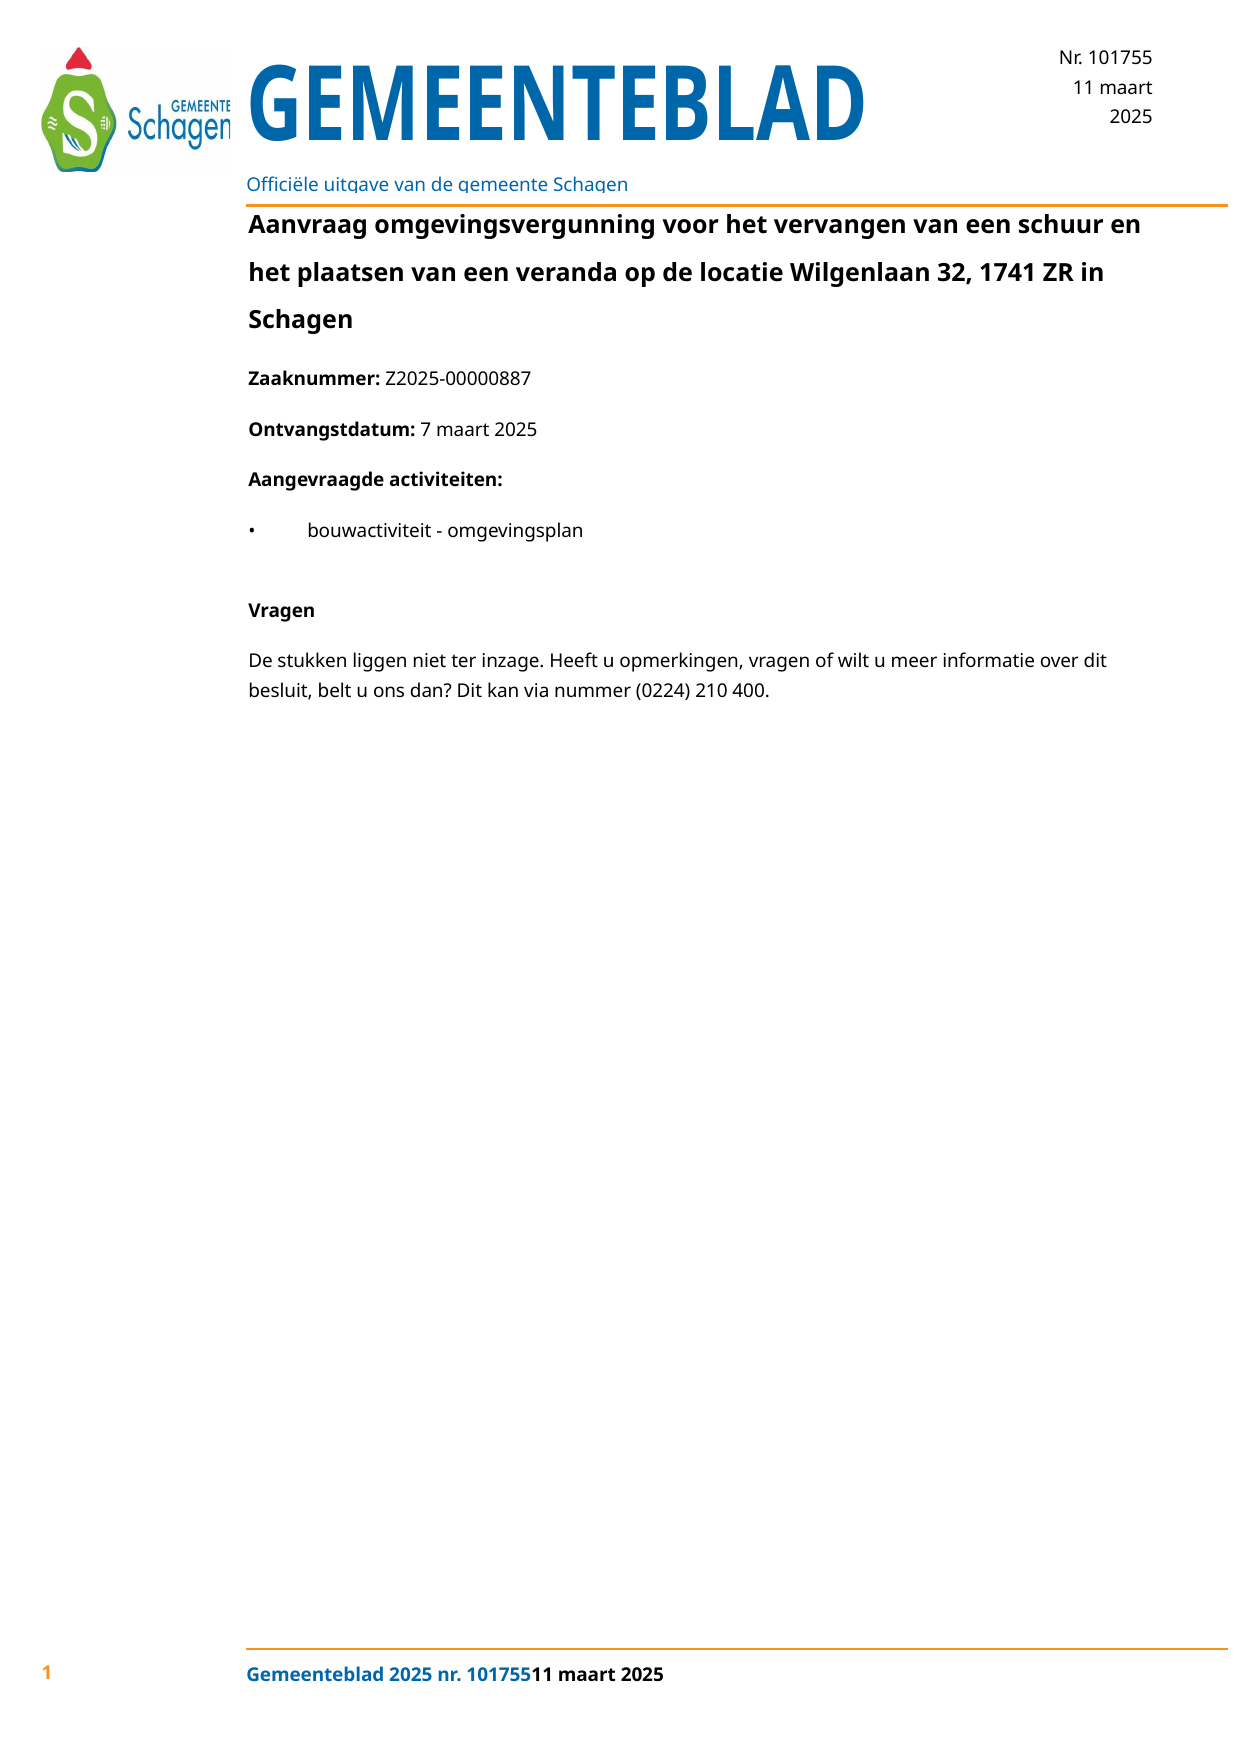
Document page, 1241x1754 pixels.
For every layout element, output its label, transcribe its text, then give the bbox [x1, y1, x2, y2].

text De stukken liggen niet ter inzage. Heeft u opmerkingen, vragen of wilt u meer informatie over dit besluit, belt u ons dan? Dit kan via nummer (0224) 210 400. [248, 647, 1152, 702]
text Vragen [248, 597, 1152, 622]
list bouwactiviteit - omgevingsplan [248, 517, 1152, 542]
picture [41, 47, 231, 172]
text Ontvangstdatum: 7 maart 2025 [248, 416, 1152, 442]
text Zaaknummer: Z2025-00000887 [248, 366, 1152, 391]
text Aanvraag omgevingsvergunning voor het vervangen van een schuur en het plaatsen van een veranda op de locatie Wilgenlaan 32, 1741 ZR in Schagen [248, 207, 1152, 336]
text Aangevraagde activiteiten: [248, 466, 1152, 492]
